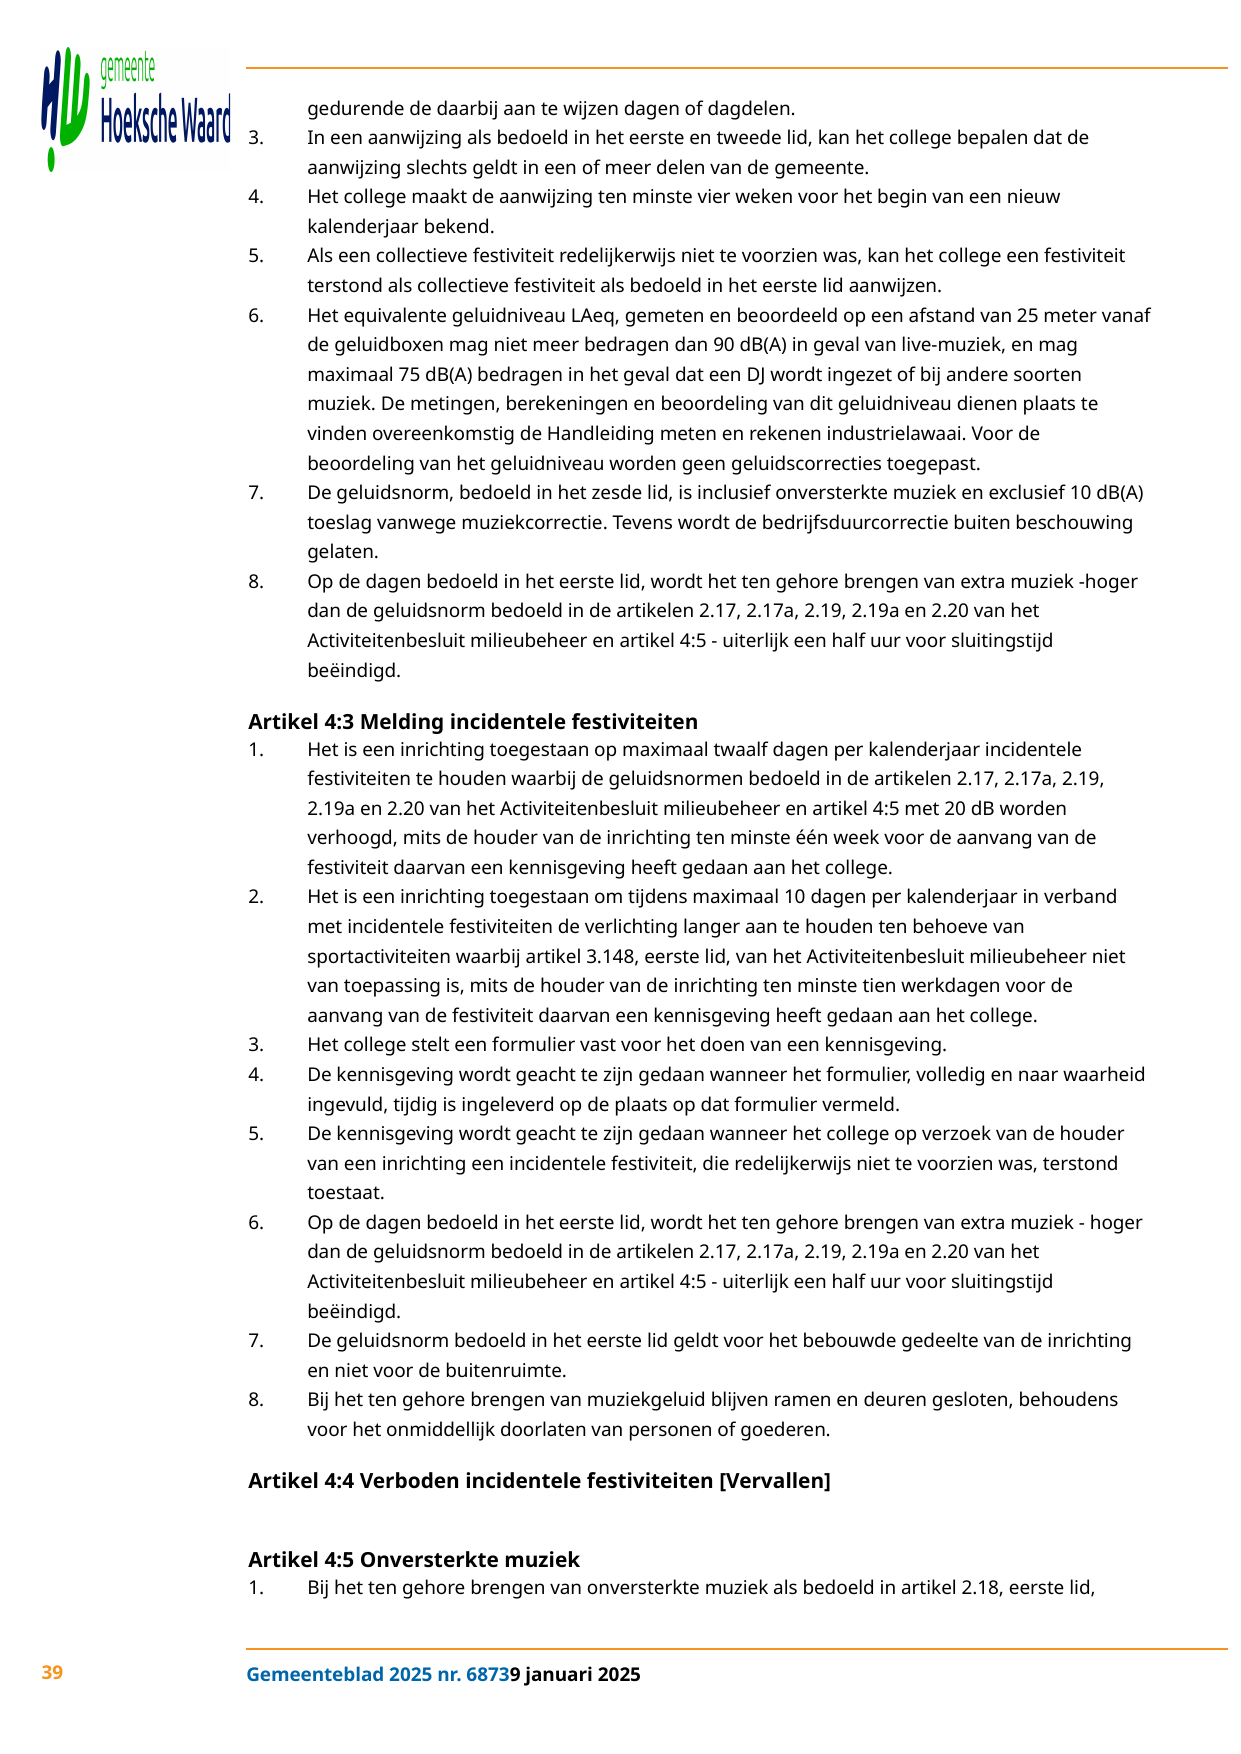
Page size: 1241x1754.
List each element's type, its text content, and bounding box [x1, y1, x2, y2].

list In een aanwijzing als bedoeld in het eerste en tweede lid, kan het college bepalen dat de aanwijzing slechts geldt in een of meer delen van de gemeente. [248, 124, 1152, 180]
list Op de dagen bedoeld in het eerste lid, wordt het ten gehore brengen van extra muziek - hoger dan de geluidsnorm bedoeld in de artikelen 2.17, 2.17a, 2.19, 2.19a en 2.20 van het Activiteitenbesluit milieubeheer en artikel 4:5 - uiterlijk een half uur voor sluitingstijd beëindigd. [248, 1209, 1152, 1323]
text Artikel 4:4 Verboden incidentele festiviteiten [Vervallen] [248, 1467, 1152, 1495]
list De geluidsnorm bedoeld in het eerste lid geldt voor het bebouwde gedeelte van de inrichting en niet voor de buitenruimte. [248, 1327, 1152, 1383]
list Het equivalente geluidniveau LAeq, gemeten en beoordeeld op een afstand van 25 meter vanaf de geluidboxen mag niet meer bedragen dan 90 dB(A) in geval van live-muziek, en mag maximaal 75 dB(A) bedragen in het geval dat een DJ wordt ingezet of bij andere soorten muziek. De metingen, berekeningen en beoordeling van dit geluidniveau dienen plaats te vinden overeenkomstig de Handleiding meten en rekenen industrielawaai. Voor de beoordeling van het geluidniveau worden geen geluidscorrecties toegepast. [248, 302, 1152, 476]
list gedurende de daarbij aan te wijzen dagen of dagdelen. [248, 95, 1152, 121]
list Bij het ten gehore brengen van onversterkte muziek als bedoeld in artikel 2.18, eerste lid, [248, 1574, 1152, 1599]
list Op de dagen bedoeld in het eerste lid, wordt het ten gehore brengen van extra muziek -hoger dan de geluidsnorm bedoeld in de artikelen 2.17, 2.17a, 2.19, 2.19a en 2.20 van het Activiteitenbesluit milieubeheer en artikel 4:5 - uiterlijk een half uur voor sluitingstijd beëindigd. [248, 568, 1152, 683]
list De kennisgeving wordt geacht te zijn gedaan wanneer het formulier, volledig en naar waarheid ingevuld, tijdig is ingeleverd op de plaats op dat formulier vermeld. [248, 1061, 1152, 1116]
list Als een collectieve festiviteit redelijkerwijs niet te voorzien was, kan het college een festiviteit terstond als collectieve festiviteit als bedoeld in het eerste lid aanwijzen. [248, 243, 1152, 298]
list Het is een inrichting toegestaan op maximaal twaalf dagen per kalenderjaar incidentele festiviteiten te houden waarbij de geluidsnormen bedoeld in de artikelen 2.17, 2.17a, 2.19, 2.19a en 2.20 van het Activiteitenbesluit milieubeheer en artikel 4:5 met 20 dB worden verhoogd, mits de houder van de inrichting ten minste één week voor de aanvang van de festiviteit daarvan een kennisgeving heeft gedaan aan het college. [248, 736, 1152, 880]
list De kennisgeving wordt geacht te zijn gedaan wanneer het college op verzoek van de houder van een inrichting een incidentele festiviteit, die redelijkerwijs niet te voorzien was, terstond toestaat. [248, 1120, 1152, 1205]
list Het college maakt de aanwijzing ten minste vier weken voor het begin van een nieuw kalenderjaar bekend. [248, 183, 1152, 239]
list Bij het ten gehore brengen van muziekgeluid blijven ramen en deuren gesloten, behoudens voor het onmiddellijk doorlaten van personen of goederen. [248, 1387, 1152, 1442]
text Artikel 4:5 Onversterkte muziek [248, 1545, 1152, 1574]
picture [41, 47, 231, 172]
list De geluidsnorm, bedoeld in het zesde lid, is inclusief onversterkte muziek en exclusief 10 dB(A) toeslag vanwege muziekcorrectie. Tevens wordt de bedrijfsduurcorrectie buiten beschouwing gelaten. [248, 479, 1152, 564]
list Het college stelt een formulier vast voor het doen van een kennisgeving. [248, 1032, 1152, 1057]
list Het is een inrichting toegestaan om tijdens maximaal 10 dagen per kalenderjaar in verband met incidentele festiviteiten de verlichting langer aan te houden ten behoeve van sportactiviteiten waarbij artikel 3.148, eerste lid, van het Activiteitenbesluit milieubeheer niet van toepassing is, mits de houder van de inrichting ten minste tien werkdagen voor de aanvang van de festiviteit daarvan een kennisgeving heeft gedaan aan het college. [248, 884, 1152, 1028]
text Artikel 4:3 Melding incidentele festiviteiten [248, 707, 1152, 736]
